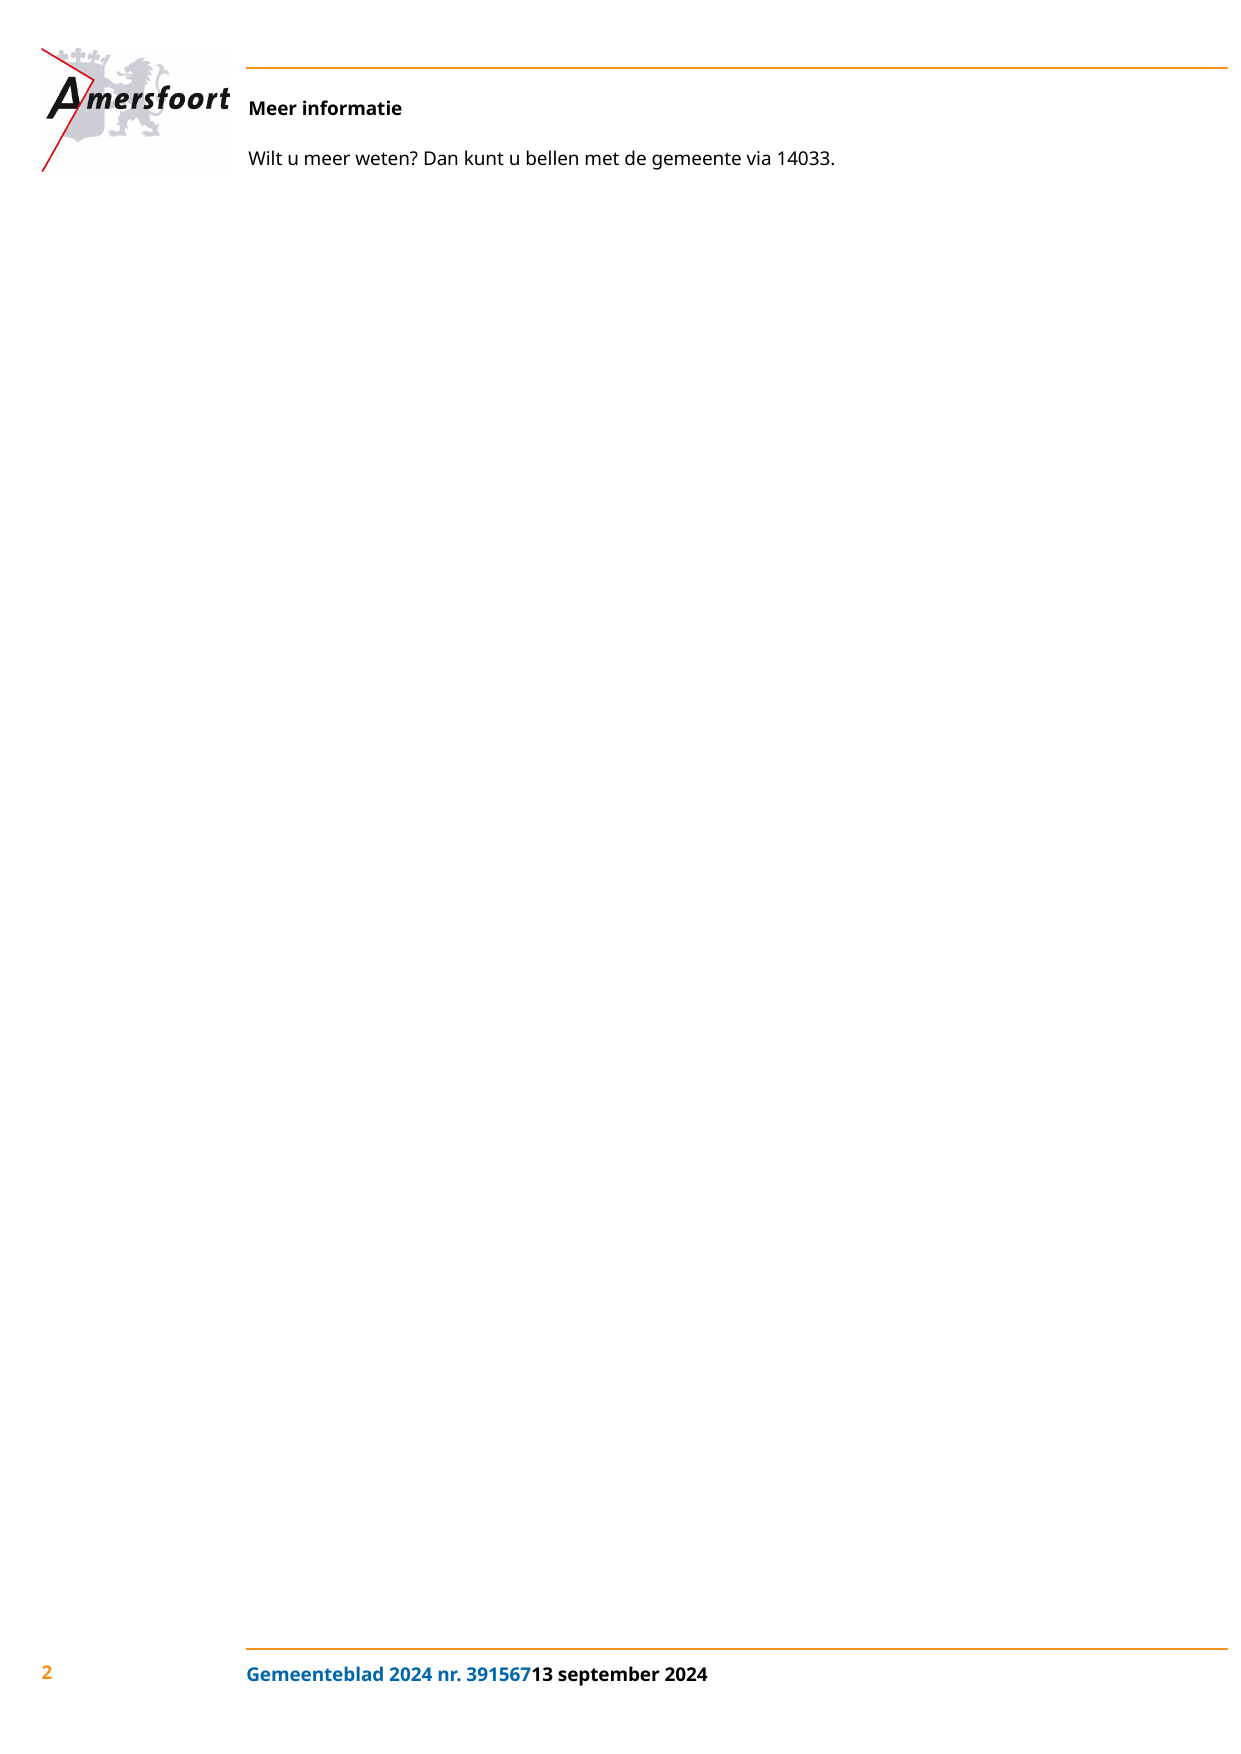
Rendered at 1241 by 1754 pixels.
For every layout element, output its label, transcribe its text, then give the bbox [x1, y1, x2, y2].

text Wilt u meer weten? Dan kunt u bellen met de gemeente via 14033. [248, 145, 1152, 171]
picture [41, 47, 231, 172]
text Meer informatie [248, 95, 1152, 121]
